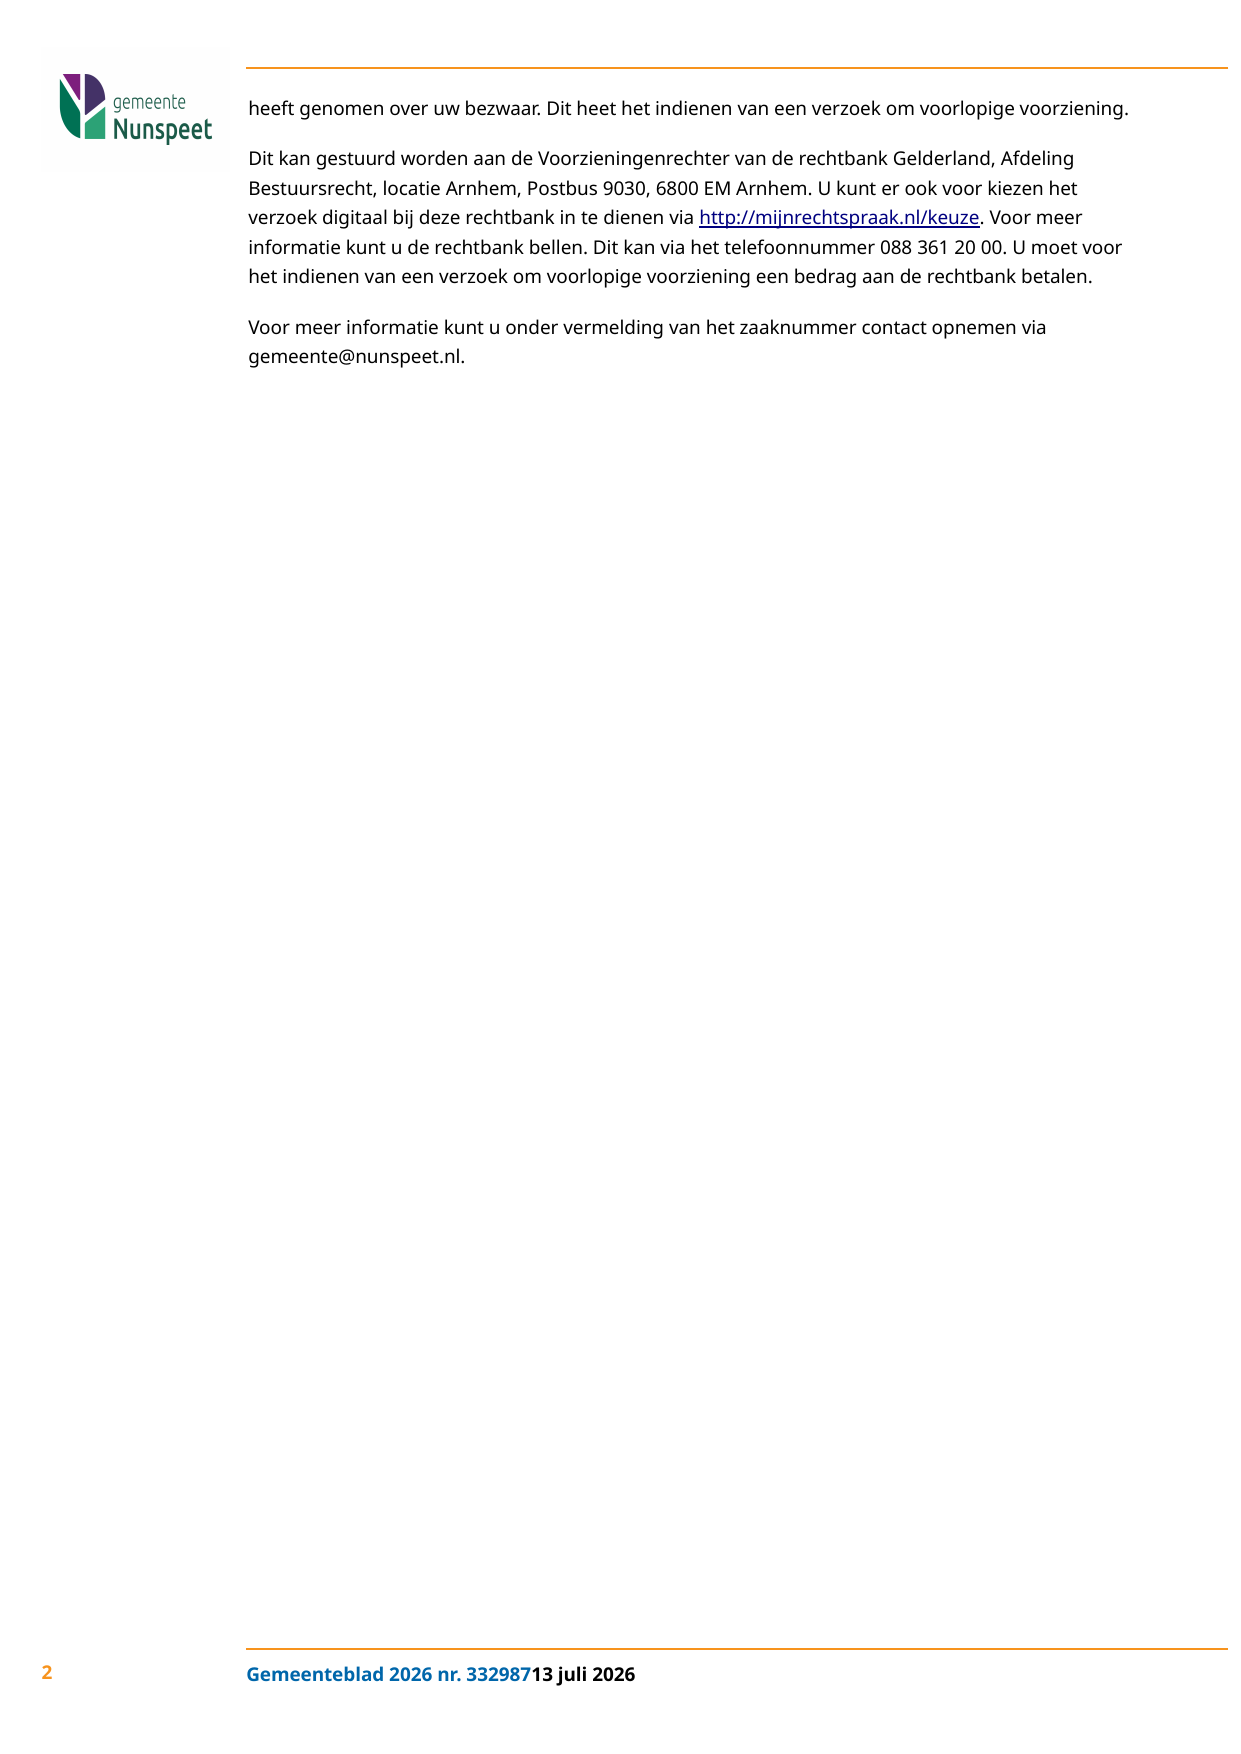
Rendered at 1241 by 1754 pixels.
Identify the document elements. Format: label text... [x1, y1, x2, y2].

text Voor meer informatie kunt u onder vermelding van het zaaknummer contact opnemen via gemeente@nunspeet.nl. [248, 314, 1152, 369]
text Dit kan gestuurd worden aan de Voorzieningenrechter van de rechtbank Gelderland, Afdeling Bestuursrecht, locatie Arnhem, Postbus 9030, 6800 EM Arnhem. U kunt er ook voor kiezen het verzoek digitaal bij deze rechtbank in te dienen via http://mijnrechtspraak.nl/keuze. Voor meer informatie kunt u de rechtbank bellen. Dit kan via het telefoonnummer 088 361 20 00. U moet voor het indienen van een verzoek om voorlopige voorziening een bedrag aan de rechtbank betalen. [248, 145, 1152, 289]
text heeft genomen over uw bezwaar. Dit heet het indienen van een verzoek om voorlopige voorziening. [248, 95, 1152, 121]
picture [41, 47, 231, 172]
